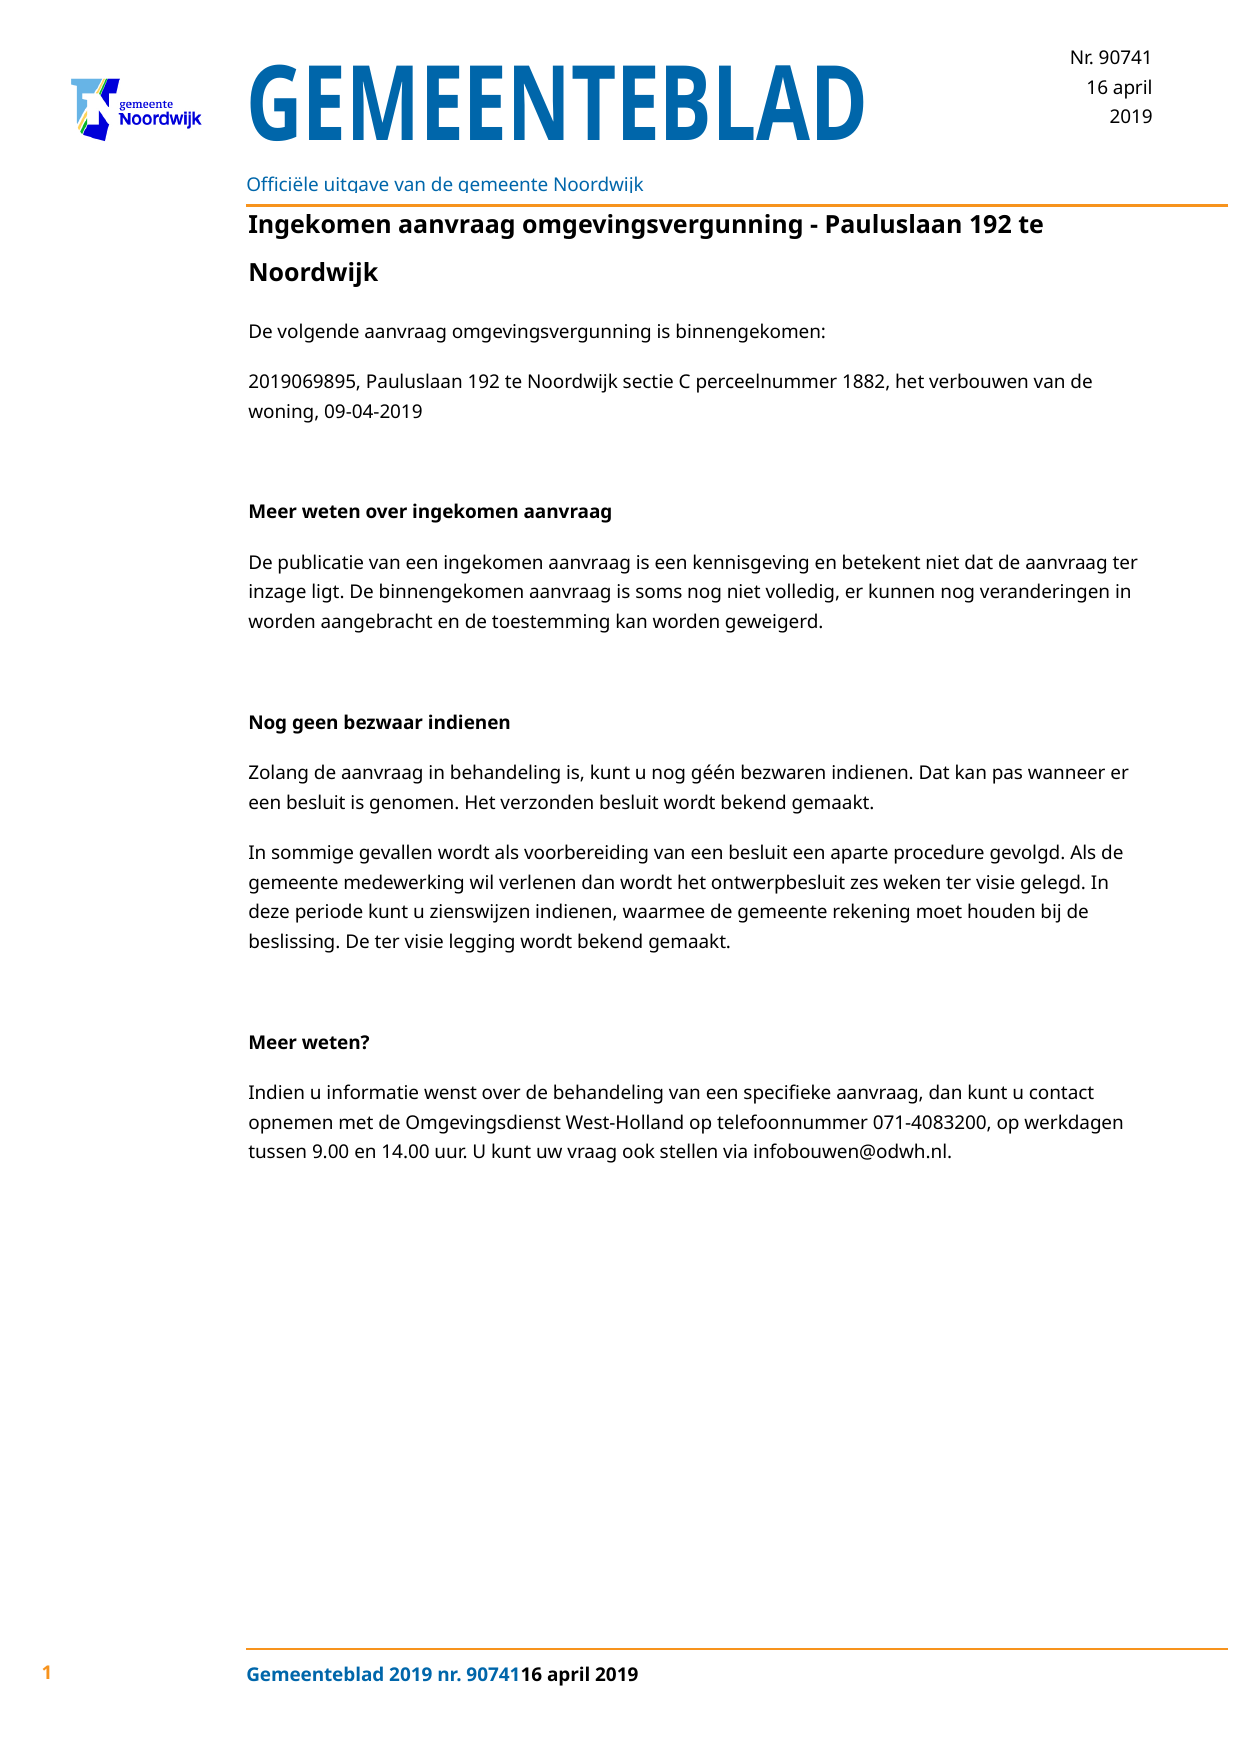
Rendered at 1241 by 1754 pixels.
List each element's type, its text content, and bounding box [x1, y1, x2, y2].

text 2019069895, Pauluslaan 192 te Noordwijk sectie C perceelnummer 1882, het verbouwen van de woning, 09-04-2019 [248, 368, 1152, 424]
text Zolang de aanvraag in behandeling is, kunt u nog géén bezwaren indienen. Dat kan pas wanneer er een besluit is genomen. Het verzonden besluit wordt bekend gemaakt. [248, 759, 1152, 815]
text Nog geen bezwaar indienen [248, 709, 1152, 735]
text De volgende aanvraag omgevingsvergunning is binnengekomen: [248, 318, 1152, 344]
text In sommige gevallen wordt als voorbereiding van een besluit een aparte procedure gevolgd. Als de gemeente medewerking wil verlenen dan wordt het ontwerpbesluit zes weken ter visie gelegd. In deze periode kunt u zienswijzen indienen, waarmee de gemeente rekening moet houden bij de beslissing. De ter visie legging wordt bekend gemaakt. [248, 839, 1152, 954]
picture [41, 47, 231, 172]
text Indien u informatie wenst over de behandeling van een specifieke aanvraag, dan kunt u contact opnemen met de Omgevingsdienst West-Holland op telefoonnummer 071-4083200, op werkdagen tussen 9.00 en 14.00 uur. U kunt uw vraag ook stellen via infobouwen@odwh.nl. [248, 1079, 1152, 1164]
text Meer weten over ingekomen aanvraag [248, 499, 1152, 524]
text De publicatie van een ingekomen aanvraag is een kennisgeving en betekent niet dat de aanvraag ter inzage ligt. De binnengekomen aanvraag is soms nog niet volledig, er kunnen nog veranderingen in worden aangebracht en de toestemming kan worden geweigerd. [248, 549, 1152, 634]
text Ingekomen aanvraag omgevingsvergunning - Pauluslaan 192 te Noordwijk [248, 207, 1152, 288]
text Meer weten? [248, 1029, 1152, 1055]
